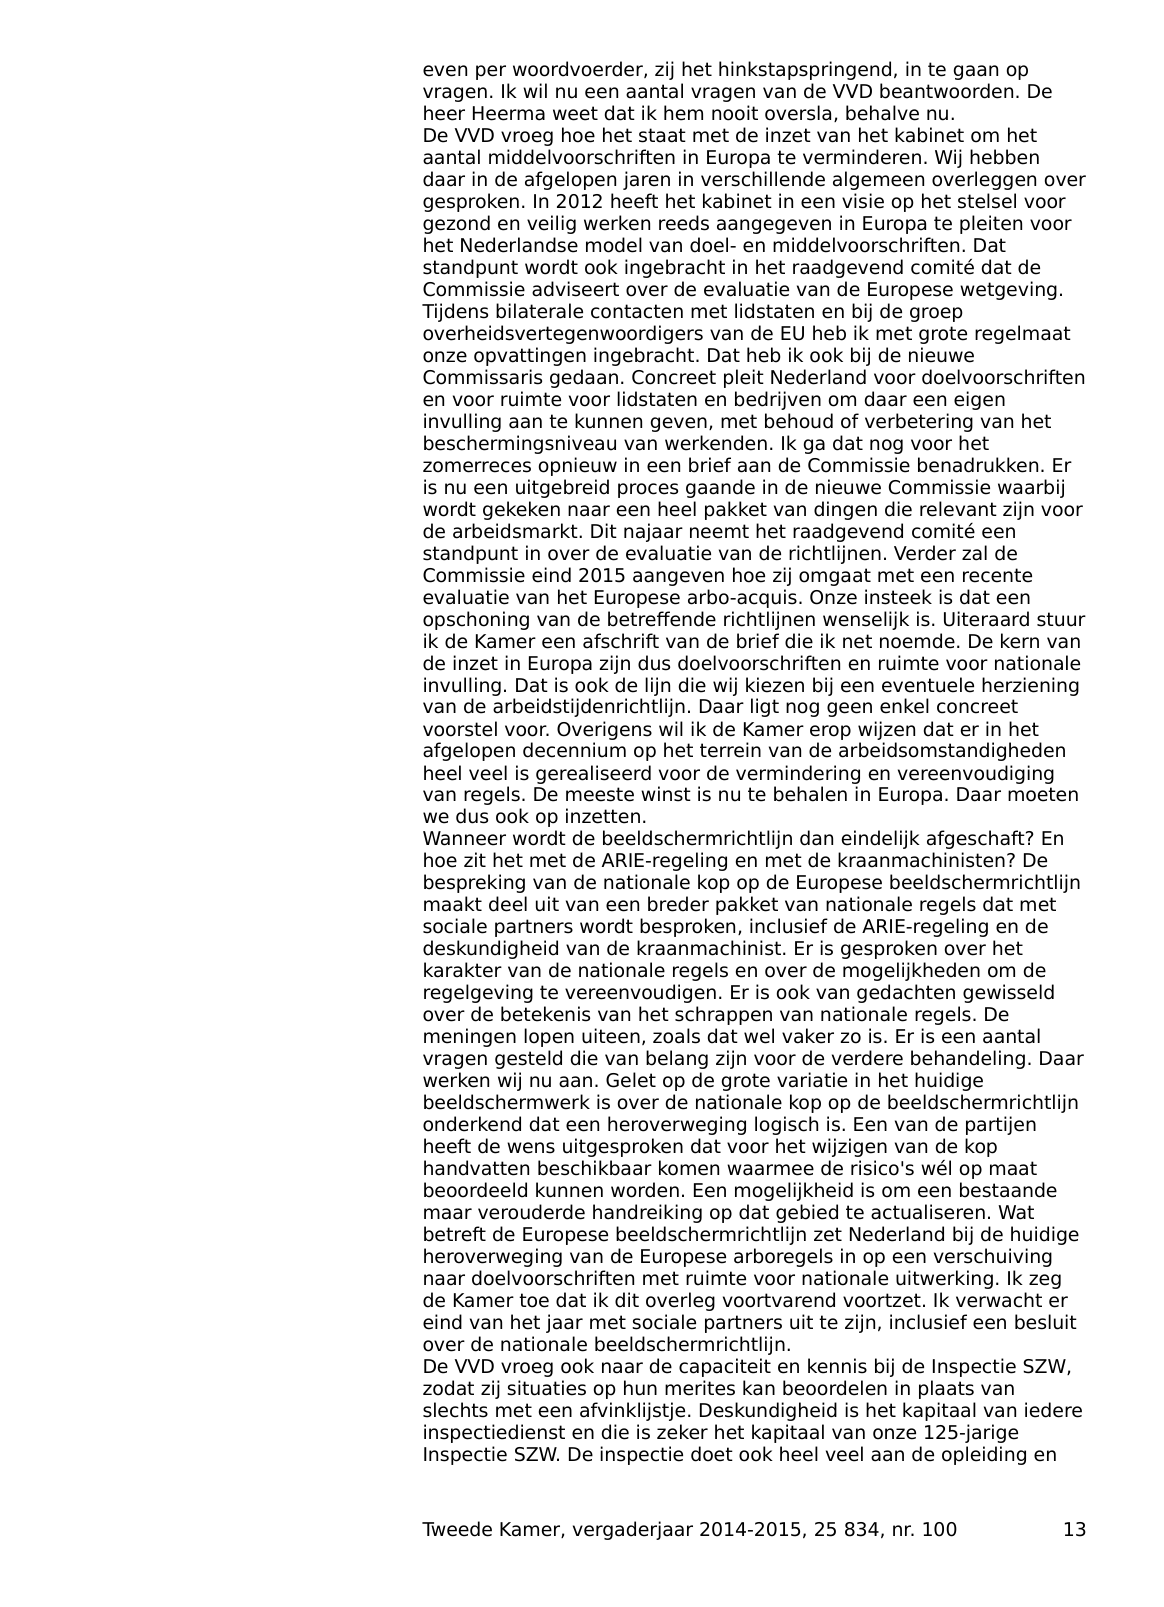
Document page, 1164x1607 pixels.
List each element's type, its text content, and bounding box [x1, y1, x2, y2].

text Wanneer wordt de beeldschermrichtlijn dan eindelijk afgeschaft? En hoe zit het met de ARIE-regeling en met de kraanmachinisten? De bespreking van de nationale kop op de Europese beeldschermrichtlijn maakt deel uit van een breder pakket van nationale regels dat met sociale partners wordt besproken, inclusief de ARIE-regeling en de deskundigheid van de kraanmachinist. Er is gesproken over het karakter van de nationale regels en over de mogelijkheden om de regelgeving te vereenvoudigen. Er is ook van gedachten gewisseld over de betekenis van het schrappen van nationale regels. De meningen lopen uiteen, zoals dat wel vaker zo is. Er is een aantal vragen gesteld die van belang zijn voor de verdere behandeling. Daar werken wij nu aan. Gelet op de grote variatie in het huidige beeldschermwerk is over de nationale kop op de beeldschermrichtlijn onderkend dat een heroverweging logisch is. Een van de partijen heeft de wens uitgesproken dat voor het wijzigen van de kop handvatten beschikbaar komen waarmee de risico's wél op maat beoordeeld kunnen worden. Een mogelijkheid is om een bestaande maar verouderde handreiking op dat gebied te actualiseren. Wat betreft de Europese beeldschermrichtlijn zet Nederland bij de huidige heroverweging van de Europese arboregels in op een verschuiving naar doelvoorschriften met ruimte voor nationale uitwerking. Ik zeg de Kamer toe dat ik dit overleg voortvarend voortzet. Ik verwacht er eind van het jaar met sociale partners uit te zijn, inclusief een besluit over de nationale beeldschermrichtlijn. [422, 828, 1087, 1356]
text De VVD vroeg ook naar de capaciteit en kennis bij de Inspectie SZW, zodat zij situaties op hun merites kan beoordelen in plaats van slechts met een afvinklijstje. Deskundigheid is het kapitaal van iedere inspectiedienst en die is zeker het kapitaal van onze 125-jarige Inspectie SZW. De inspectie doet ook heel veel aan de opleiding en [422, 1356, 1087, 1466]
text even per woordvoerder, zij het hinkstapspringend, in te gaan op vragen. Ik wil nu een aantal vragen van de VVD beantwoorden. De heer Heerma weet dat ik hem nooit oversla, behalve nu. [422, 59, 1087, 125]
text De VVD vroeg hoe het staat met de inzet van het kabinet om het aantal middelvoorschriften in Europa te verminderen. Wij hebben daar in de afgelopen jaren in verschillende algemeen overleggen over gesproken. In 2012 heeft het kabinet in een visie op het stelsel voor gezond en veilig werken reeds aangegeven in Europa te pleiten voor het Nederlandse model van doel- en middelvoorschriften. Dat standpunt wordt ook ingebracht in het raadgevend comité dat de Commissie adviseert over de evaluatie van de Europese wetgeving. Tijdens bilaterale contacten met lidstaten en bij de groep overheidsvertegenwoordigers van de EU heb ik met grote regelmaat onze opvattingen ingebracht. Dat heb ik ook bij de nieuwe Commissaris gedaan. Concreet pleit Nederland voor doelvoorschriften en voor ruimte voor lidstaten en bedrijven om daar een eigen invulling aan te kunnen geven, met behoud of verbetering van het beschermingsniveau van werkenden. Ik ga dat nog voor het zomerreces opnieuw in een brief aan de Commissie benadrukken. Er is nu een uitgebreid proces gaande in de nieuwe Commissie waarbij wordt gekeken naar een heel pakket van dingen die relevant zijn voor de arbeidsmarkt. Dit najaar neemt het raadgevend comité een standpunt in over de evaluatie van de richtlijnen. Verder zal de Commissie eind 2015 aangeven hoe zij omgaat met een recente evaluatie van het Europese arbo-acquis. Onze insteek is dat een opschoning van de betreffende richtlijnen wenselijk is. Uiteraard stuur ik de Kamer een afschrift van de brief die ik net noemde. De kern van de inzet in Europa zijn dus doelvoorschriften en ruimte voor nationale invulling. Dat is ook de lijn die wij kiezen bij een eventuele herziening van de arbeidstijdenrichtlijn. Daar ligt nog geen enkel concreet voorstel voor. Overigens wil ik de Kamer erop wijzen dat er in het afgelopen decennium op het terrein van de arbeidsomstandigheden heel veel is gerealiseerd voor de vermindering en vereenvoudiging van regels. De meeste winst is nu te behalen in Europa. Daar moeten we dus ook op inzetten. [422, 125, 1087, 828]
